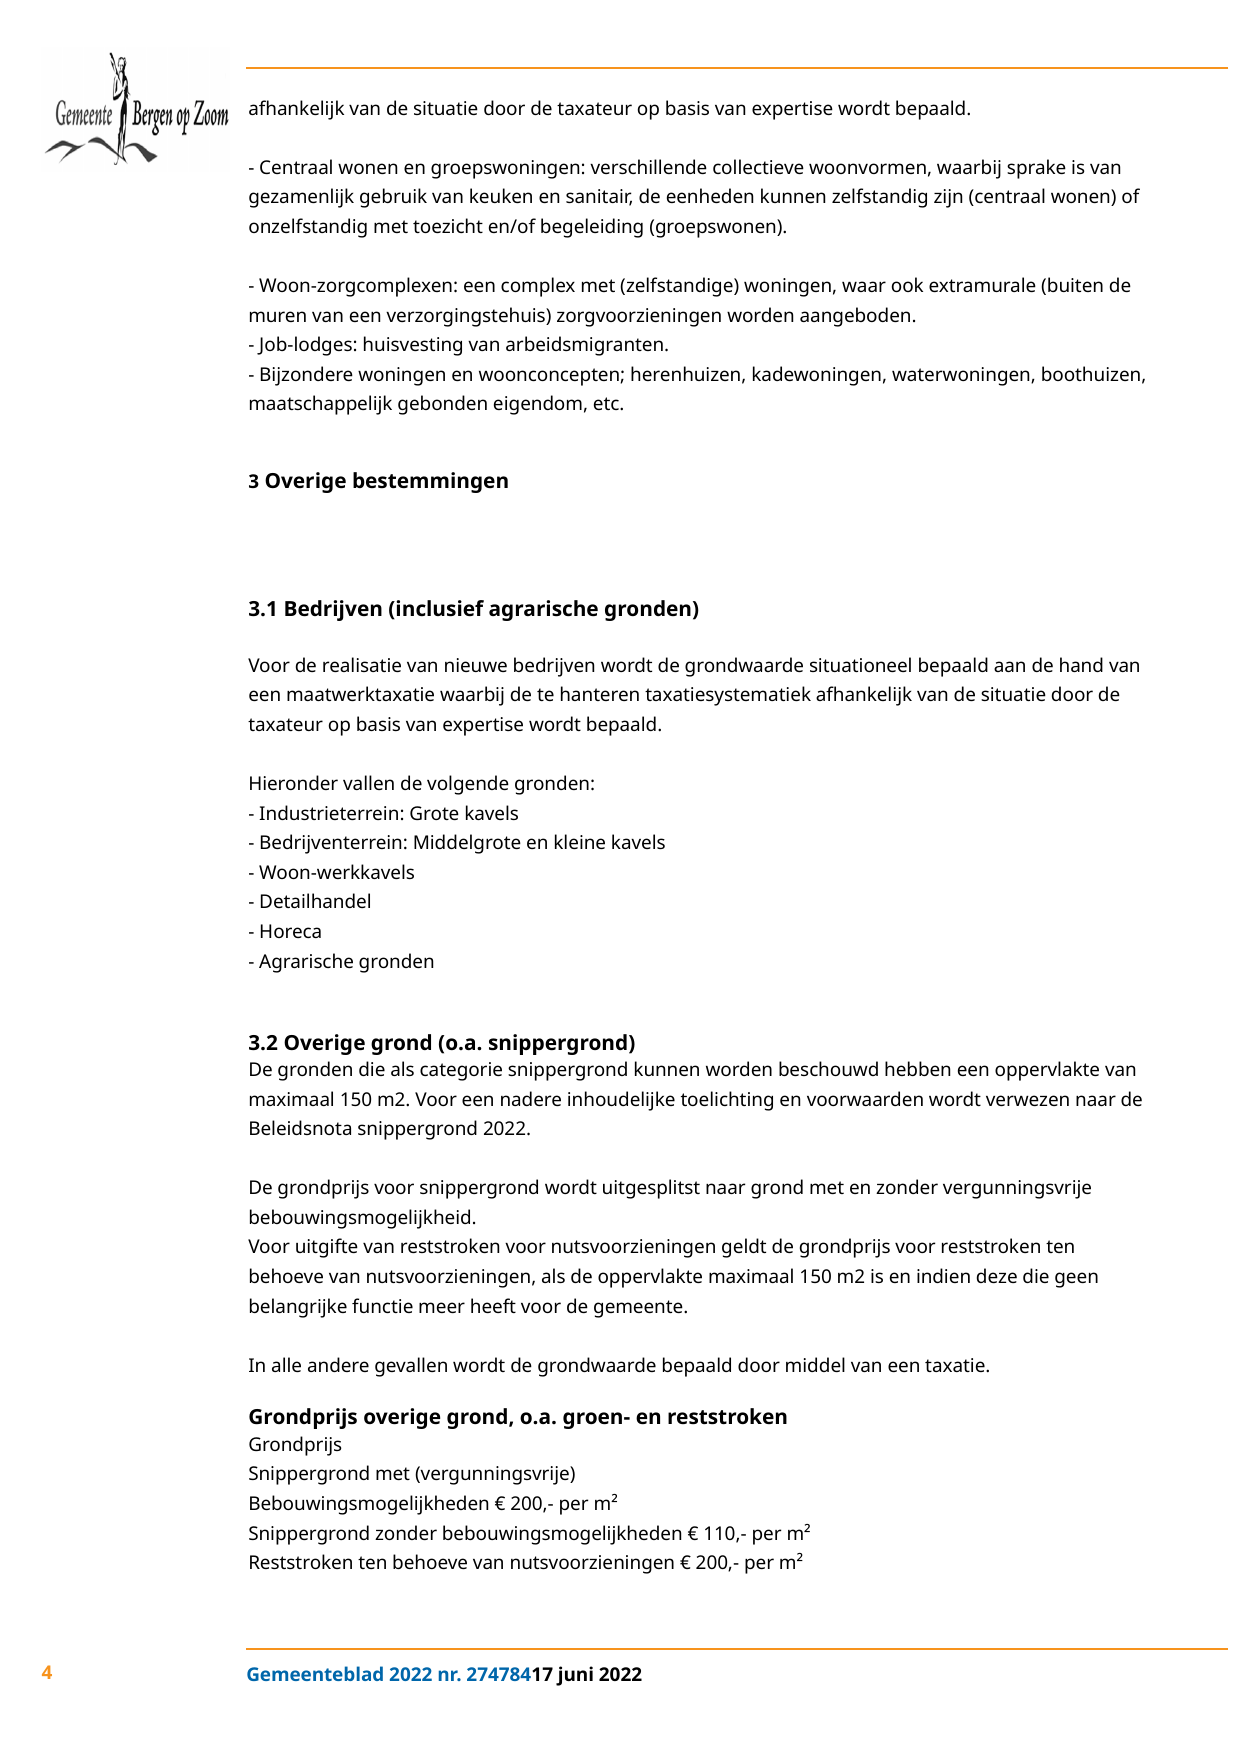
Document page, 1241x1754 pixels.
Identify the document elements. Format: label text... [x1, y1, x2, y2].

text 3 Overige bestemmingen [248, 466, 1152, 494]
text Voor de realisatie van nieuwe bedrijven wordt de grondwaarde situationeel bepaald aan de hand van een maatwerktaxatie waarbij de te hanteren taxatiesystematiek afhankelijk van de situatie door de taxateur op basis van expertise wordt bepaald. [248, 652, 1152, 737]
text Hieronder vallen de volgende gronden: [248, 770, 1152, 796]
text - Woon-werkkavels [248, 859, 1152, 885]
text Bebouwingsmogelijkheden € 200,- per m² [248, 1490, 1152, 1516]
text - Bijzondere woningen en woonconcepten; herenhuizen, kadewoningen, waterwoningen, boothuizen, maatschappelijk gebonden eigendom, etc. [248, 361, 1152, 416]
text - Woon-zorgcomplexen: een complex met (zelfstandige) woningen, waar ook extramurale (buiten de muren van een verzorgingstehuis) zorgvoorzieningen worden aangeboden. [248, 272, 1152, 328]
text - Job-lodges: huisvesting van arbeidsmigranten. [248, 331, 1152, 357]
text In alle andere gevallen wordt de grondwaarde bepaald door middel van een taxatie. [248, 1352, 1152, 1378]
text 3.2 Overige grond (o.a. snippergrond) [248, 1028, 1152, 1056]
text Snippergrond zonder bebouwingsmogelijkheden € 110,- per m² [248, 1520, 1152, 1545]
text - Horeca [248, 918, 1152, 944]
text - Detailhandel [248, 889, 1152, 914]
text - Bedrijventerrein: Middelgrote en kleine kavels [248, 829, 1152, 855]
text - Agrarische gronden [248, 948, 1152, 973]
text afhankelijk van de situatie door de taxateur op basis van expertise wordt bepaald. [248, 95, 1152, 121]
text - Centraal wonen en groepswoningen: verschillende collectieve woonvormen, waarbij sprake is van gezamenlijk gebruik van keuken en sanitair, de eenheden kunnen zelfstandig zijn (centraal wonen) of onzelfstandig met toezicht en/of begeleiding (groepswonen). [248, 154, 1152, 239]
text De gronden die als categorie snippergrond kunnen worden beschouwd hebben een oppervlakte van maximaal 150 m2. Voor een nadere inhoudelijke toelichting en voorwaarden wordt verwezen naar de Beleidsnota snippergrond 2022. [248, 1056, 1152, 1141]
text De grondprijs voor snippergrond wordt uitgesplitst naar grond met en zonder vergunningsvrije bebouwingsmogelijkheid. [248, 1174, 1152, 1230]
text Reststroken ten behoeve van nutsvoorzieningen € 200,- per m² [248, 1549, 1152, 1575]
text Grondprijs [248, 1431, 1152, 1457]
text Grondprijs overige grond, o.a. groen- en reststroken [248, 1402, 1152, 1431]
text - Industrieterrein: Grote kavels [248, 800, 1152, 826]
text Snippergrond met (vergunningsvrije) [248, 1461, 1152, 1486]
text 3.1 Bedrijven (inclusief agrarische gronden) [248, 594, 1152, 622]
text Voor uitgifte van reststroken voor nutsvoorzieningen geldt de grondprijs voor reststroken ten behoeve van nutsvoorzieningen, als de oppervlakte maximaal 150 m2 is en indien deze die geen belangrijke functie meer heeft voor de gemeente. [248, 1234, 1152, 1319]
picture [41, 47, 231, 172]
